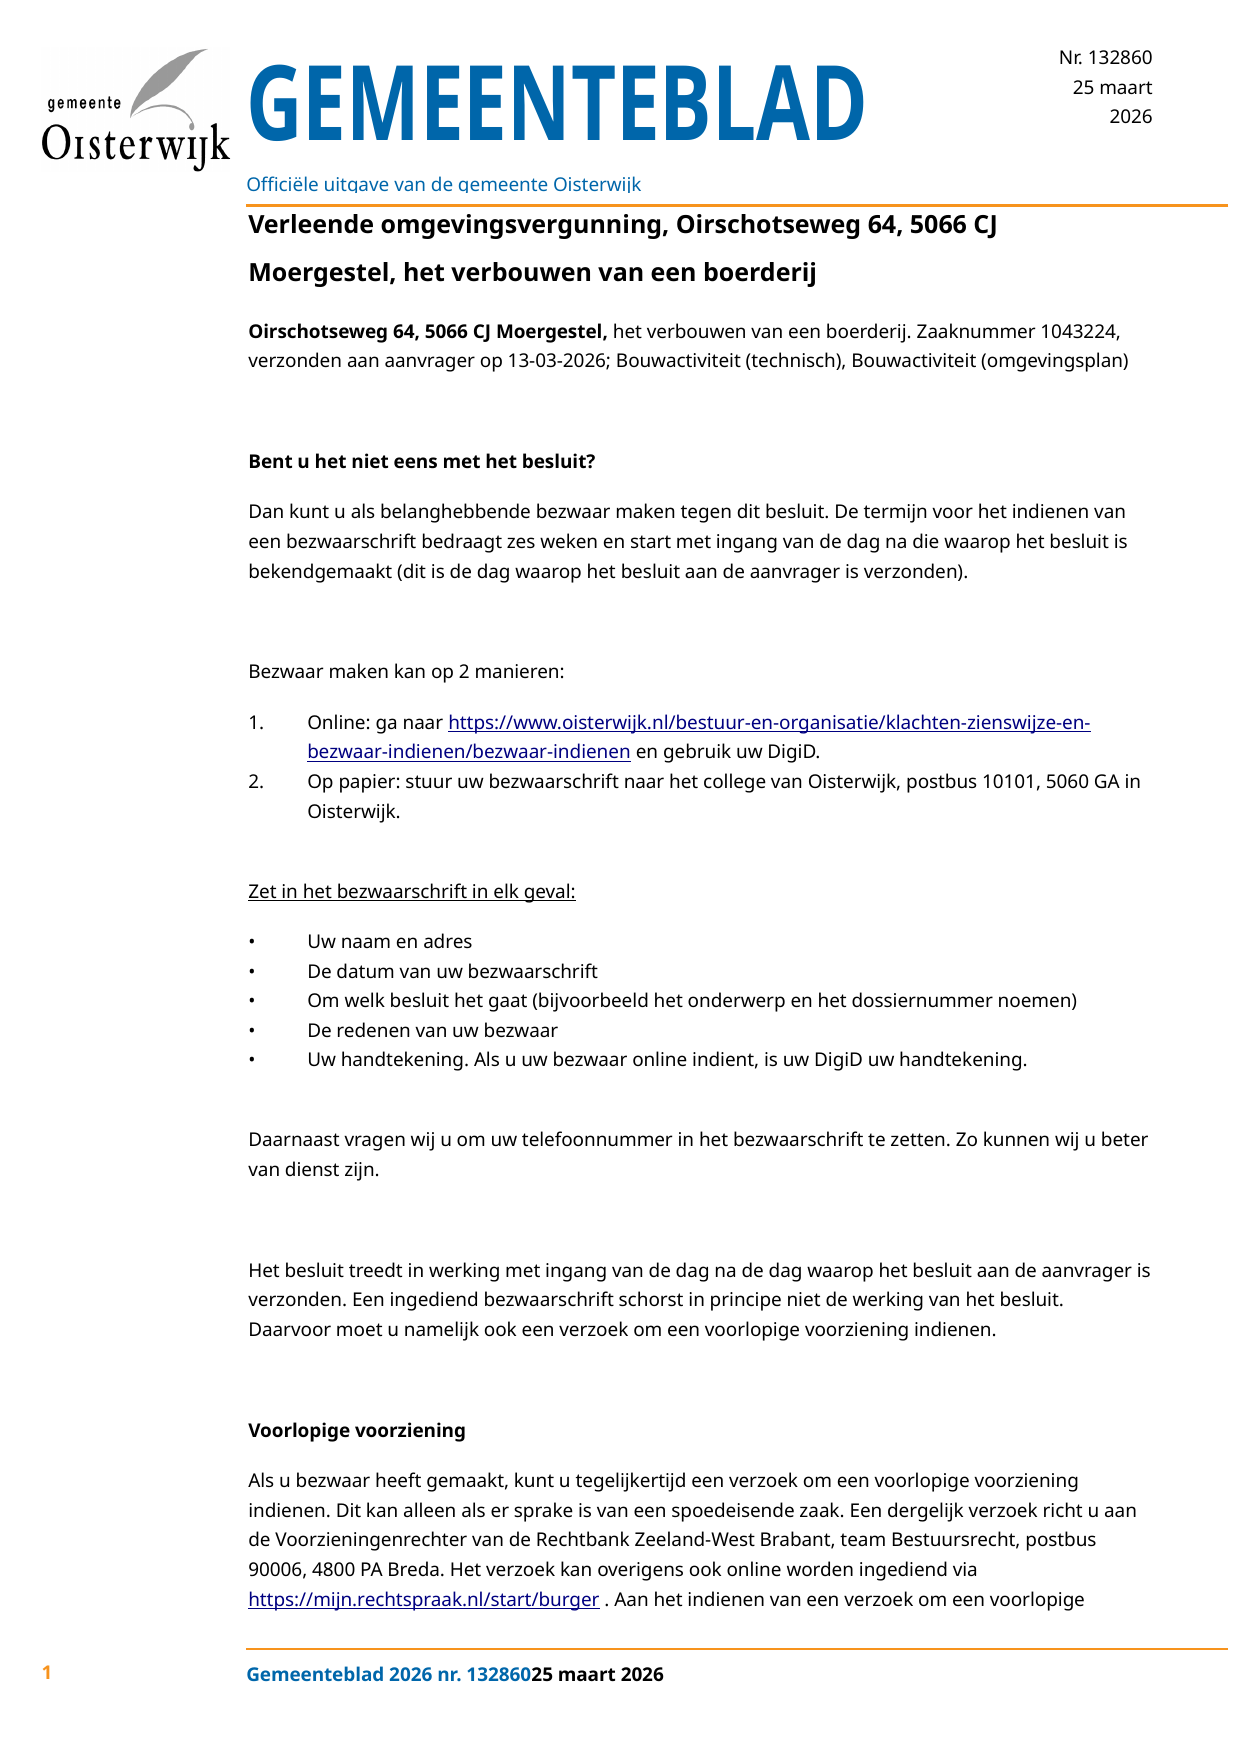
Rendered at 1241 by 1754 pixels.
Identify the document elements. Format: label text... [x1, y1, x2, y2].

text Het besluit treedt in werking met ingang van de dag na de dag waarop het besluit aan de aanvrager is verzonden. Een ingediend bezwaarschrift schorst in principe niet de werking van het besluit. Daarvoor moet u namelijk ook een verzoek om een voorlopige voorziening indienen. [248, 1257, 1152, 1342]
list De datum van uw bezwaarschrift [248, 958, 1152, 984]
list Uw naam en adres [248, 928, 1152, 954]
text Bent u het niet eens met het besluit? [248, 448, 1152, 474]
list Uw handtekening. Als u uw bezwaar online indient, is uw DigiD uw handtekening. [248, 1047, 1152, 1072]
list Op papier: stuur uw bezwaarschrift naar het college van Oisterwijk, postbus 10101, 5060 GA in Oisterwijk. [248, 768, 1152, 824]
text Bezwaar maken kan op 2 manieren: [248, 659, 1152, 684]
text Verleende omgevingsvergunning, Oirschotseweg 64, 5066 CJ Moergestel, het verbouwen van een boerderij [248, 207, 1152, 288]
list De redenen van uw bezwaar [248, 1017, 1152, 1043]
picture [41, 47, 231, 172]
text Oirschotseweg 64, 5066 CJ Moergestel, het verbouwen van een boerderij. Zaaknummer 1043224, verzonden aan aanvrager op 13-03-2026; Bouwactiviteit (technisch), Bouwactiviteit (omgevingsplan) [248, 318, 1152, 373]
text Daarnaast vragen wij u om uw telefoonnummer in het bezwaarschrift te zetten. Zo kunnen wij u beter van dienst zijn. [248, 1127, 1152, 1182]
text Voorlopige voorziening [248, 1417, 1152, 1443]
list Om welk besluit het gaat (bijvoorbeeld het onderwerp en het dossiernummer noemen) [248, 987, 1152, 1013]
list Online: ga naar https://www.oisterwijk.nl/bestuur-en-organisatie/klachten-zienswijze-en-bezwaar-indienen/bezwaar-indienen en gebruik uw DigiD. [248, 709, 1152, 764]
text Dan kunt u als belanghebbende bezwaar maken tegen dit besluit. De termijn voor het indienen van een bezwaarschrift bedraagt zes weken en start met ingang van de dag na die waarop het besluit is bekendgemaakt (dit is de dag waarop het besluit aan de aanvrager is verzonden). [248, 499, 1152, 584]
text Zet in het bezwaarschrift in elk geval: [248, 878, 1152, 904]
text Als u bezwaar heeft gemaakt, kunt u tegelijkertijd een verzoek om een voorlopige voorziening indienen. Dit kan alleen als er sprake is van een spoedeisende zaak. Een dergelijk verzoek richt u aan de Voorzieningenrechter van de Rechtbank Zeeland-West Brabant, team Bestuursrecht, postbus 90006, 4800 PA Breda. Het verzoek kan overigens ook online worden ingediend via https://mijn.rechtspraak.nl/start/burger . Aan het indienen van een verzoek om een voorlopige [248, 1467, 1152, 1612]
